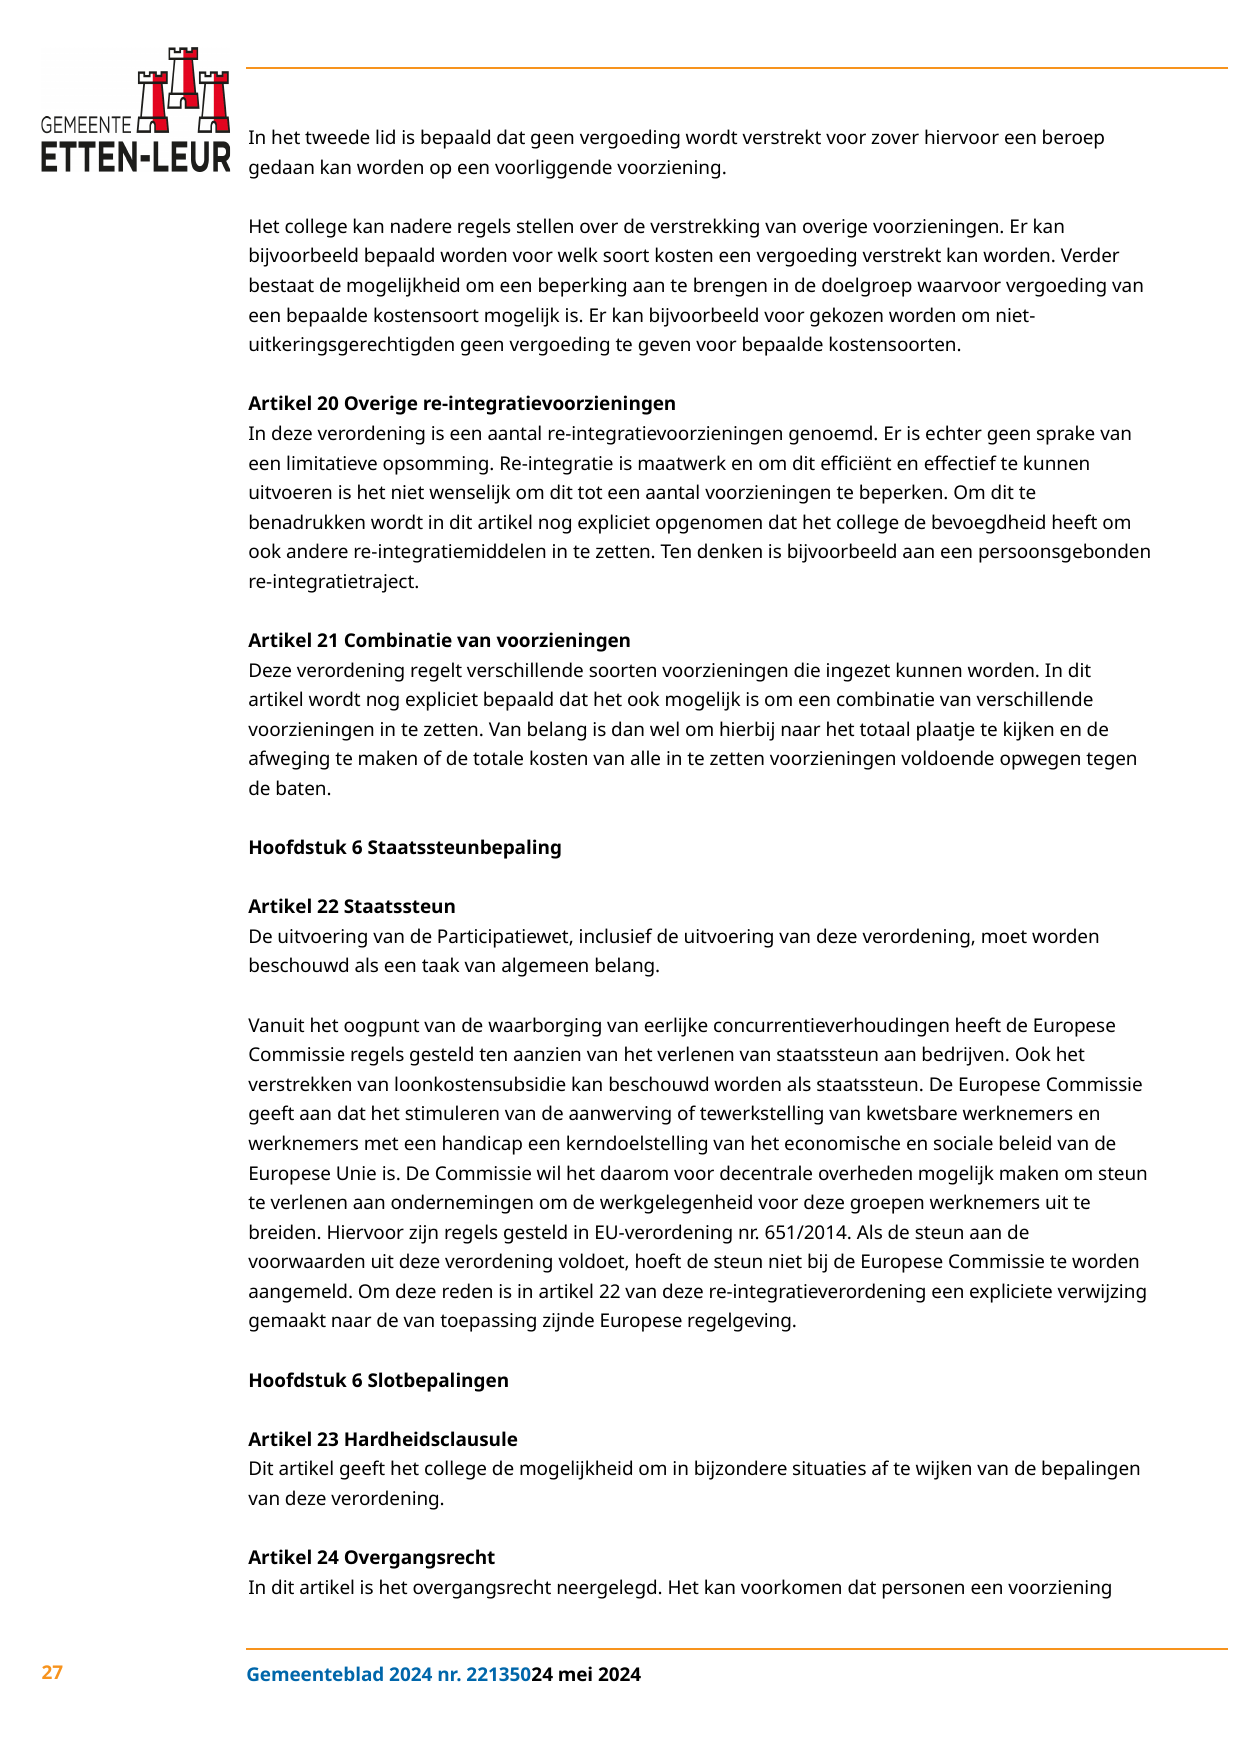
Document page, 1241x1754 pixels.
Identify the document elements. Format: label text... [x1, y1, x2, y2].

text Artikel 21 Combinatie van voorzieningen [248, 627, 1152, 653]
text Deze verordening regelt verschillende soorten voorzieningen die ingezet kunnen worden. In dit artikel wordt nog expliciet bepaald dat het ook mogelijk is om een combinatie van verschillende voorzieningen in te zetten. Van belang is dan wel om hierbij naar het totaal plaatje te kijken en de afweging te maken of de totale kosten van alle in te zetten voorzieningen voldoende opwegen tegen de baten. [248, 657, 1152, 801]
text In het tweede lid is bepaald dat geen vergoeding wordt verstrekt voor zover hiervoor een beroep gedaan kan worden op een voorliggende voorziening. [248, 124, 1152, 180]
text Vanuit het oogpunt van de waarborging van eerlijke concurrentieverhoudingen heeft de Europese Commissie regels gesteld ten aanzien van het verlenen van staatssteun aan bedrijven. Ook het verstrekken van loonkostensubsidie kan beschouwd worden als staatssteun. De Europese Commissie geeft aan dat het stimuleren van de aanwerving of tewerkstelling van kwetsbare werknemers en werknemers met een handicap een kerndoelstelling van het economische en sociale beleid van de Europese Unie is. De Commissie wil het daarom voor decentrale overheden mogelijk maken om steun te verlenen aan ondernemingen om de werkgelegenheid voor deze groepen werknemers uit te breiden. Hiervoor zijn regels gesteld in EU-verordening nr. 651/2014. Als de steun aan de voorwaarden uit deze verordening voldoet, hoeft de steun niet bij de Europese Commissie te worden aangemeld. Om deze reden is in artikel 22 van deze re-integratieverordening een expliciete verwijzing gemaakt naar de van toepassing zijnde Europese regelgeving. [248, 1012, 1152, 1333]
text Artikel 20 Overige re-integratievoorzieningen [248, 391, 1152, 416]
text In dit artikel is het overgangsrecht neergelegd. Het kan voorkomen dat personen een voorziening [248, 1574, 1152, 1600]
text Hoofdstuk 6 Staatssteunbepaling [248, 834, 1152, 860]
text Artikel 22 Staatssteun [248, 893, 1152, 919]
text Artikel 24 Overgangsrecht [248, 1544, 1152, 1570]
picture [41, 47, 231, 172]
text De uitvoering van de Participatiewet, inclusief de uitvoering van deze verordening, moet worden beschouwd als een taak van algemeen belang. [248, 923, 1152, 978]
text Dit artikel geeft het college de mogelijkheid om in bijzondere situaties af te wijken van de bepalingen van deze verordening. [248, 1456, 1152, 1511]
text Hoofdstuk 6 Slotbepalingen [248, 1367, 1152, 1393]
text Artikel 23 Hardheidsclausule [248, 1426, 1152, 1452]
text In deze verordening is een aantal re-integratievoorzieningen genoemd. Er is echter geen sprake van een limitatieve opsomming. Re-integratie is maatwerk en om dit efficiënt en effectief te kunnen uitvoeren is het niet wenselijk om dit tot een aantal voorzieningen te beperken. Om dit te benadrukken wordt in dit artikel nog expliciet opgenomen dat het college de bevoegdheid heeft om ook andere re-integratiemiddelen in te zetten. Ten denken is bijvoorbeeld aan een persoonsgebonden re-integratietraject. [248, 420, 1152, 594]
text Het college kan nadere regels stellen over de verstrekking van overige voorzieningen. Er kan bijvoorbeeld bepaald worden voor welk soort kosten een vergoeding verstrekt kan worden. Verder bestaat de mogelijkheid om een beperking aan te brengen in de doelgroep waarvoor vergoeding van een bepaalde kostensoort mogelijk is. Er kan bijvoorbeeld voor gekozen worden om niet-uitkeringsgerechtigden geen vergoeding te geven voor bepaalde kostensoorten. [248, 213, 1152, 357]
